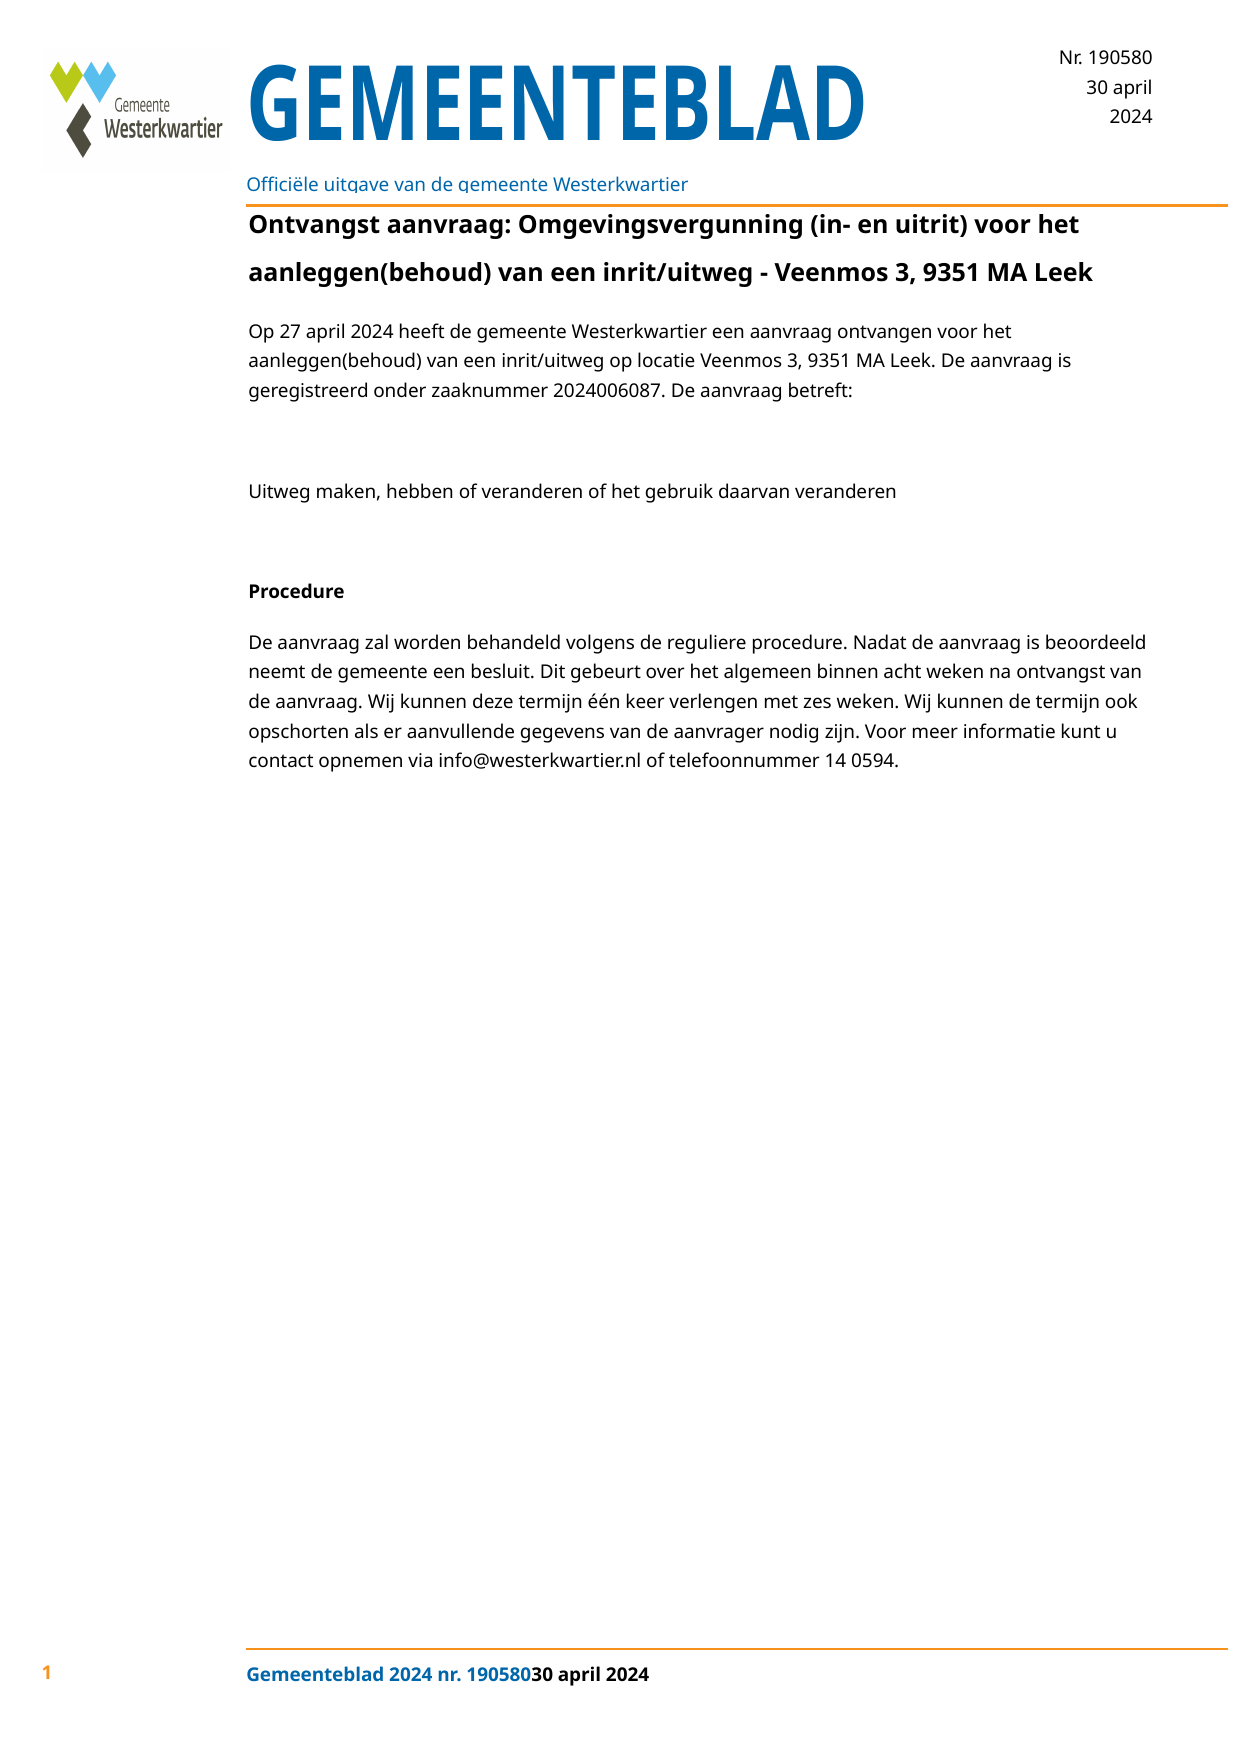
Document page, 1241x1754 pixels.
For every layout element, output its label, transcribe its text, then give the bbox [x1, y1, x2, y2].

picture [41, 47, 231, 172]
text De aanvraag zal worden behandeld volgens de reguliere procedure. Nadat de aanvraag is beoordeeld neemt de gemeente een besluit. Dit gebeurt over het algemeen binnen acht weken na ontvangst van de aanvraag. Wij kunnen deze termijn één keer verlengen met zes weken. Wij kunnen de termijn ook opschorten als er aanvullende gegevens van de aanvrager nodig zijn. Voor meer informatie kunt u contact opnemen via info@westerkwartier.nl of telefoonnummer 14 0594. [248, 629, 1152, 773]
text Uitweg maken, hebben of veranderen of het gebruik daarvan veranderen [248, 478, 1152, 504]
text Ontvangst aanvraag: Omgevingsvergunning (in- en uitrit) voor het aanleggen(behoud) van een inrit/uitweg - Veenmos 3, 9351 MA Leek [248, 207, 1152, 288]
text Op 27 april 2024 heeft de gemeente Westerkwartier een aanvraag ontvangen voor het aanleggen(behoud) van een inrit/uitweg op locatie Veenmos 3, 9351 MA Leek. De aanvraag is geregistreerd onder zaaknummer 2024006087. De aanvraag betreft: [248, 318, 1152, 403]
text Procedure [248, 579, 1152, 604]
